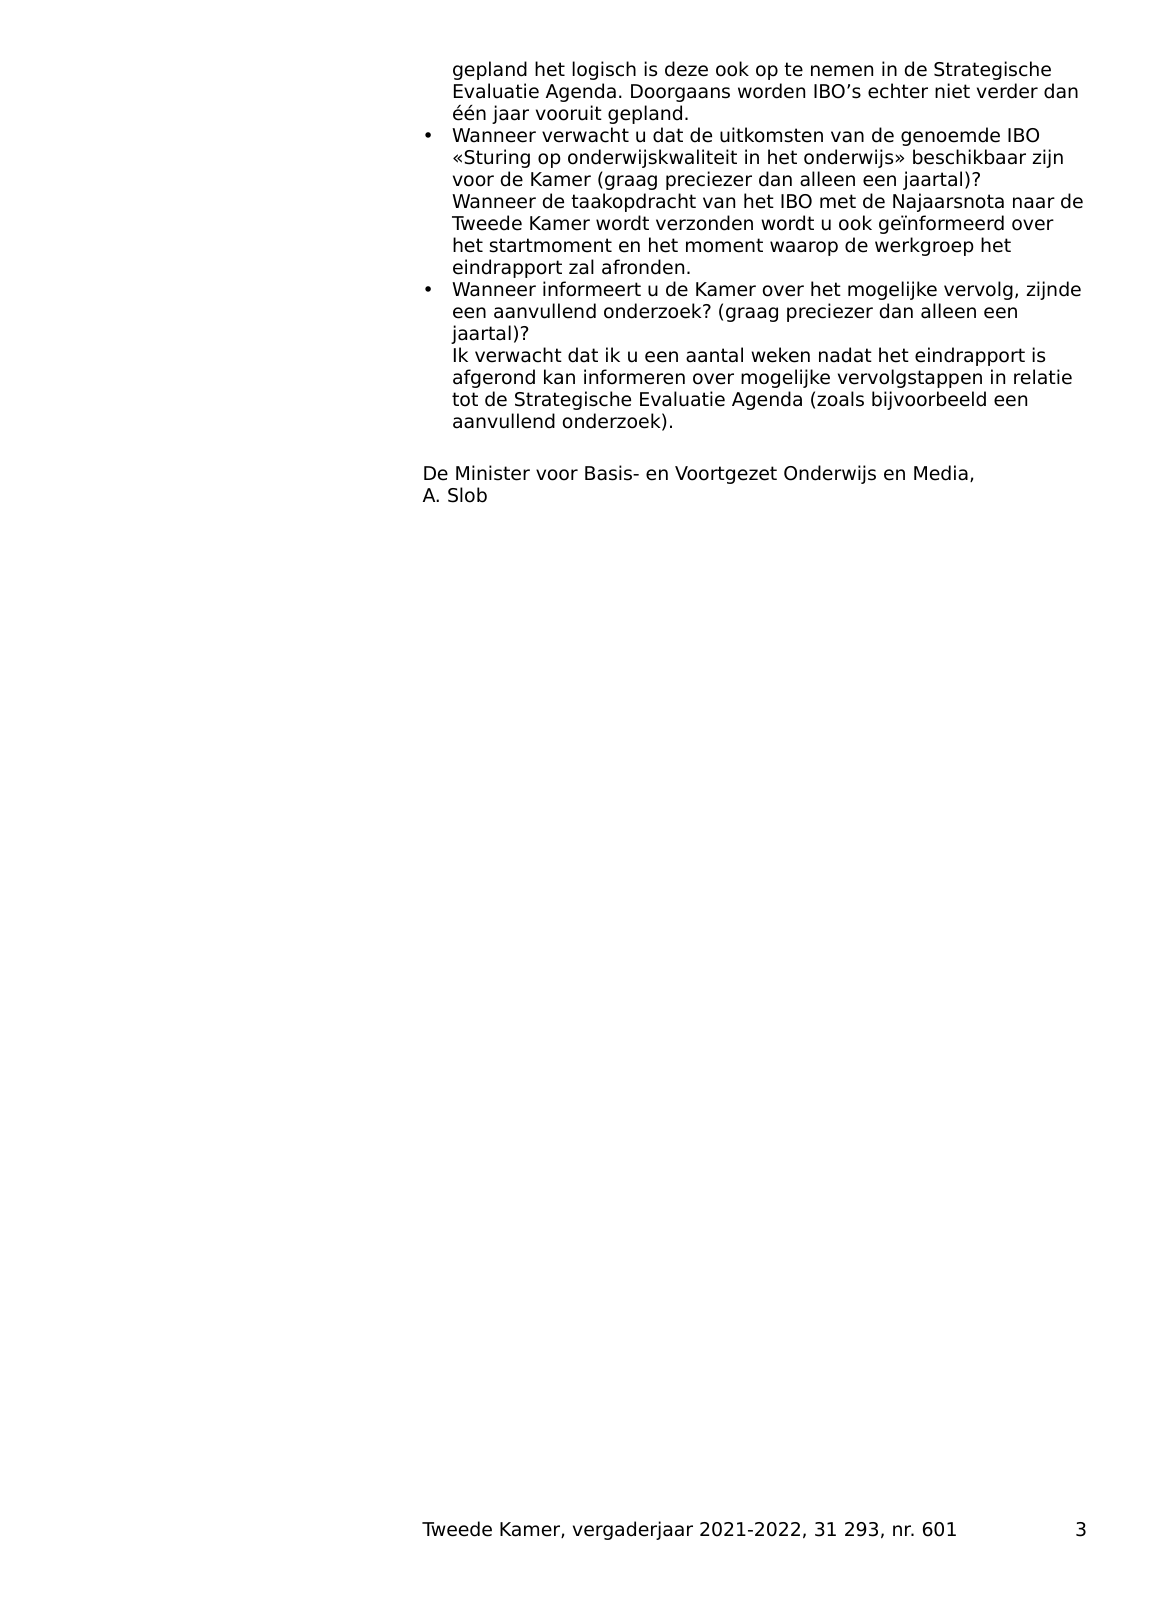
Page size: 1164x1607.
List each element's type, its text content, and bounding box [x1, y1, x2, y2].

text • Wanneer verwacht u dat de uitkomsten van de genoemde IBO «Sturing op onderwijskwaliteit in het onderwijs» beschikbaar zijn voor de Kamer (graag preciezer dan alleen een jaartal)? [422, 125, 1087, 191]
text Ik verwacht dat ik u een aantal weken nadat het eindrapport is afgerond kan informeren over mogelijke vervolgstappen in relatie tot de Strategische Evaluatie Agenda (zoals bijvoorbeeld een aanvullend onderzoek). [452, 345, 1087, 433]
text gepland het logisch is deze ook op te nemen in de Strategische Evaluatie Agenda. Doorgaans worden IBO’s echter niet verder dan één jaar vooruit gepland. [452, 59, 1087, 125]
text • Wanneer informeert u de Kamer over het mogelijke vervolg, zijnde een aanvullend onderzoek? (graag preciezer dan alleen een jaartal)? [422, 279, 1087, 345]
text Wanneer de taakopdracht van het IBO met de Najaarsnota naar de Tweede Kamer wordt verzonden wordt u ook geïnformeerd over het startmoment en het moment waarop de werkgroep het eindrapport zal afronden. [452, 191, 1087, 279]
text De Minister voor Basis- en Voortgezet Onderwijs en Media, A. Slob [422, 463, 1087, 507]
